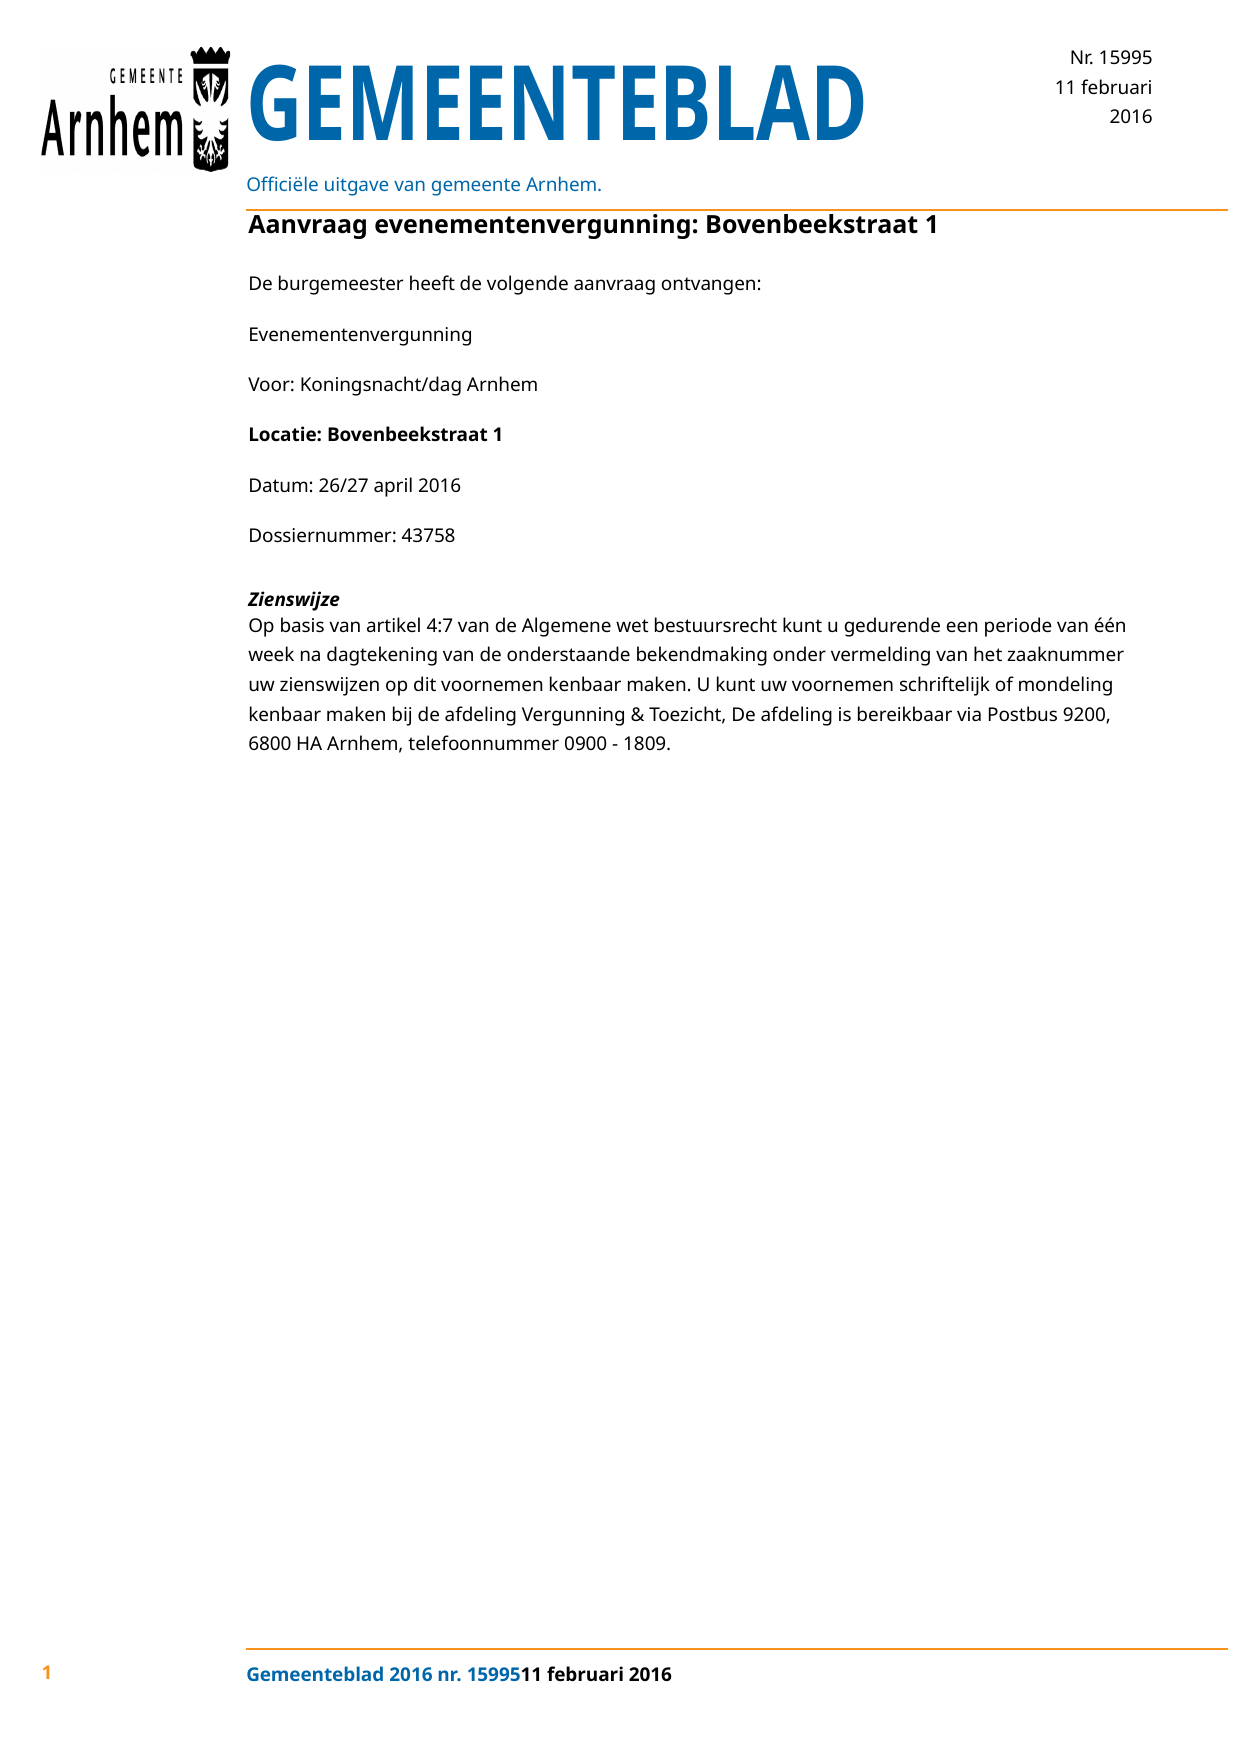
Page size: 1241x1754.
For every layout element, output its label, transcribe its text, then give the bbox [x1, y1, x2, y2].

text Datum: 26/27 april 2016 [248, 472, 1152, 498]
text De burgemeester heeft de volgende aanvraag ontvangen: [248, 270, 1152, 296]
text Dossiernummer: 43758 [248, 522, 1152, 548]
text Voor: Koningsnacht/dag Arnhem [248, 371, 1152, 397]
picture [41, 47, 231, 172]
text Locatie: Bovenbeekstraat 1 [248, 422, 1152, 447]
text Op basis van artikel 4:7 van de Algemene wet bestuursrecht kunt u gedurende een periode van één week na dagtekening van de onderstaande bekendmaking onder vermelding van het zaaknummer uw zienswijzen op dit voornemen kenbaar maken. U kunt uw voornemen schriftelijk of mondeling kenbaar maken bij de afdeling Vergunning & Toezicht, De afdeling is bereikbaar via Postbus 9200, 6800 HA Arnhem, telefoonnummer 0900 - 1809. [248, 612, 1152, 756]
text Aanvraag evenementenvergunning: Bovenbeekstraat 1 [248, 211, 1152, 241]
text Evenementenvergunning [248, 321, 1152, 346]
text Zienswijze [248, 586, 1152, 612]
